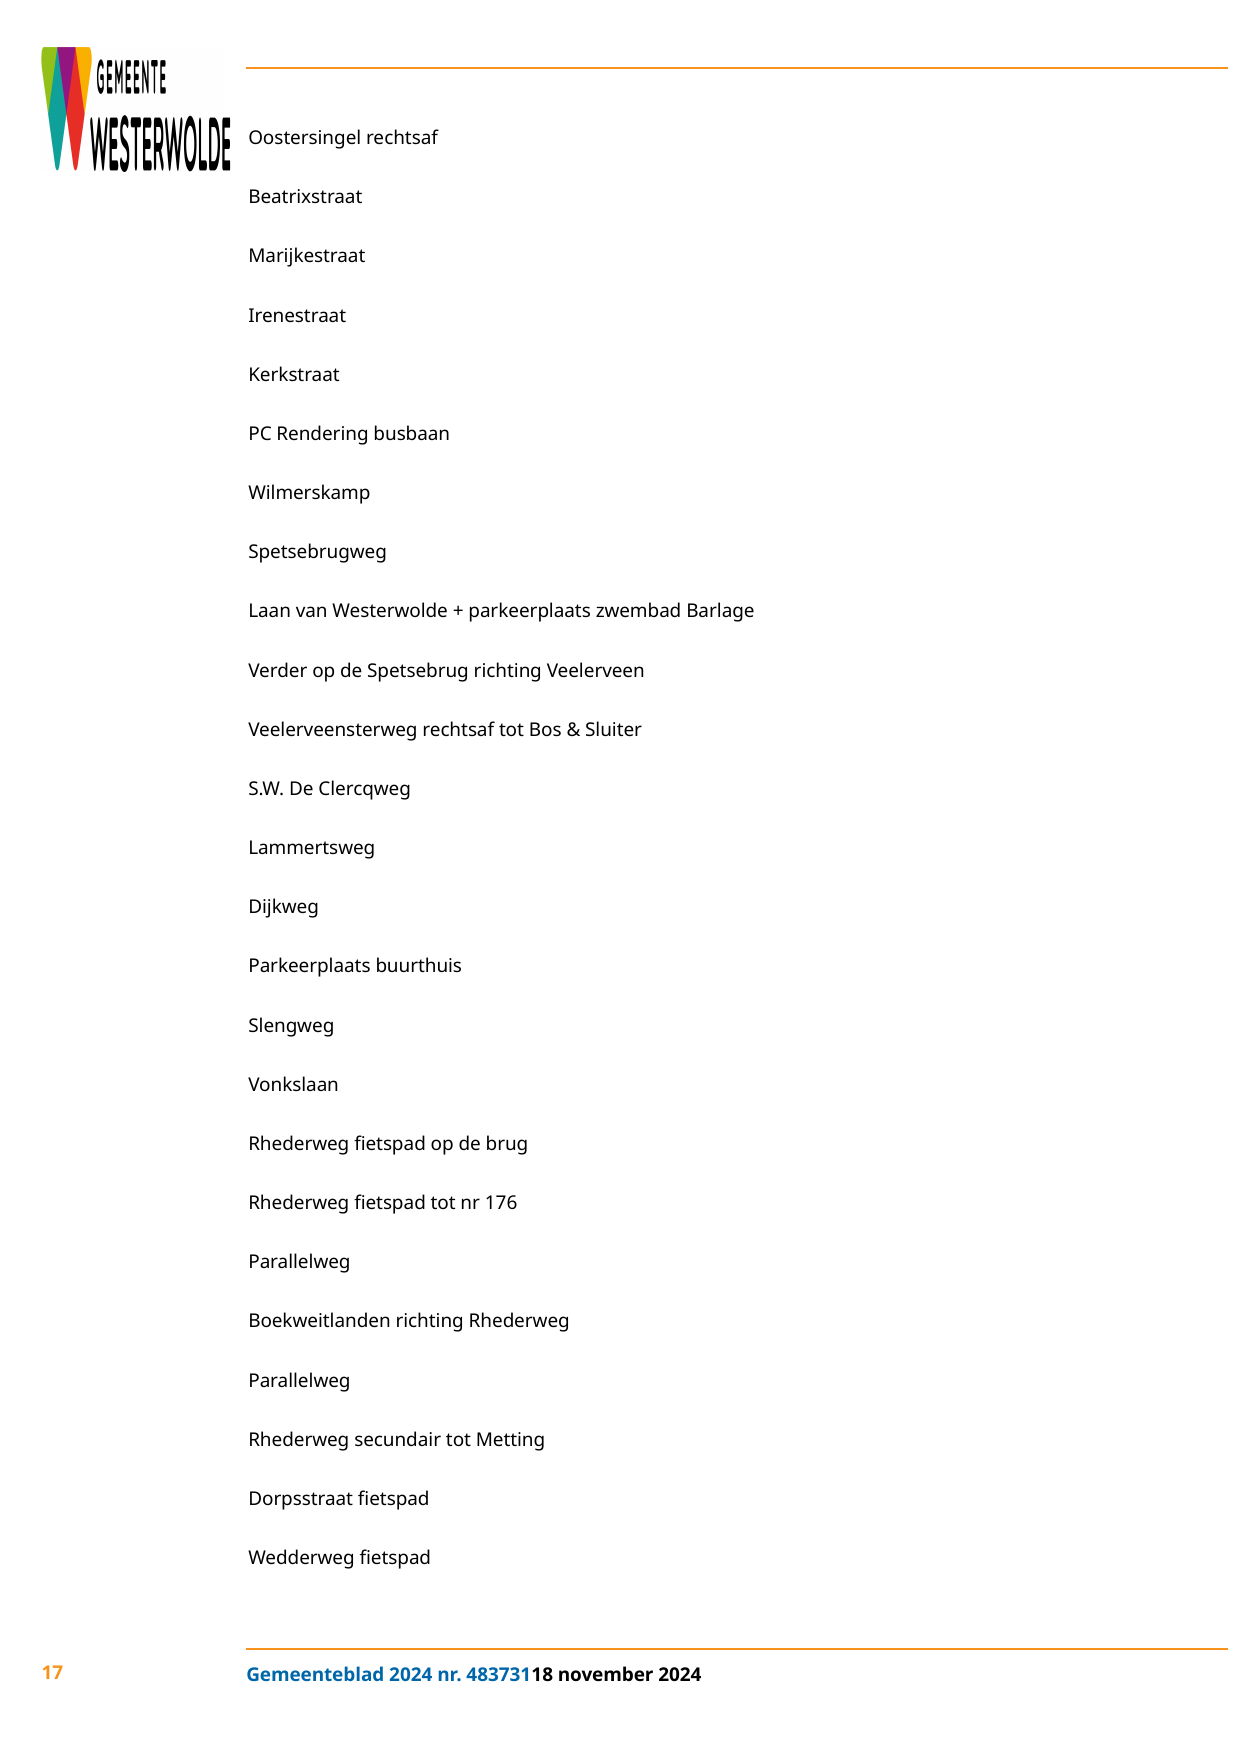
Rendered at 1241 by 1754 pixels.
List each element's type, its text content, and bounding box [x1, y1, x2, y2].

text Irenestraat [248, 302, 1152, 328]
text Spetsebrugweg [248, 538, 1152, 564]
text Veelerveensterweg rechtsaf tot Bos & Sluiter [248, 716, 1152, 742]
text Boekweitlanden richting Rhederweg [248, 1308, 1152, 1333]
text Lammertsweg [248, 834, 1152, 860]
text Oostersingel rechtsaf [248, 124, 1152, 150]
text Wedderweg fietspad [248, 1544, 1152, 1570]
text Parallelweg [248, 1367, 1152, 1393]
text Laan van Westerwolde + parkeerplaats zwembad Barlage [248, 598, 1152, 623]
text Parallelweg [248, 1248, 1152, 1274]
text Rhederweg fietspad tot nr 176 [248, 1189, 1152, 1215]
text Dorpsstraat fietspad [248, 1485, 1152, 1511]
text Slengweg [248, 1012, 1152, 1038]
text Verder op de Spetsebrug richting Veelerveen [248, 657, 1152, 683]
text Rhederweg secundair tot Metting [248, 1426, 1152, 1452]
text Marijkestraat [248, 243, 1152, 268]
text Vonkslaan [248, 1071, 1152, 1097]
text Dijkweg [248, 893, 1152, 919]
text PC Rendering busbaan [248, 420, 1152, 446]
text Kerkstraat [248, 361, 1152, 387]
text Wilmerskamp [248, 479, 1152, 505]
text Parkeerplaats buurthuis [248, 953, 1152, 978]
text S.W. De Clercqweg [248, 775, 1152, 801]
text Beatrixstraat [248, 183, 1152, 209]
text Rhederweg fietspad op de brug [248, 1130, 1152, 1156]
picture [41, 47, 231, 172]
